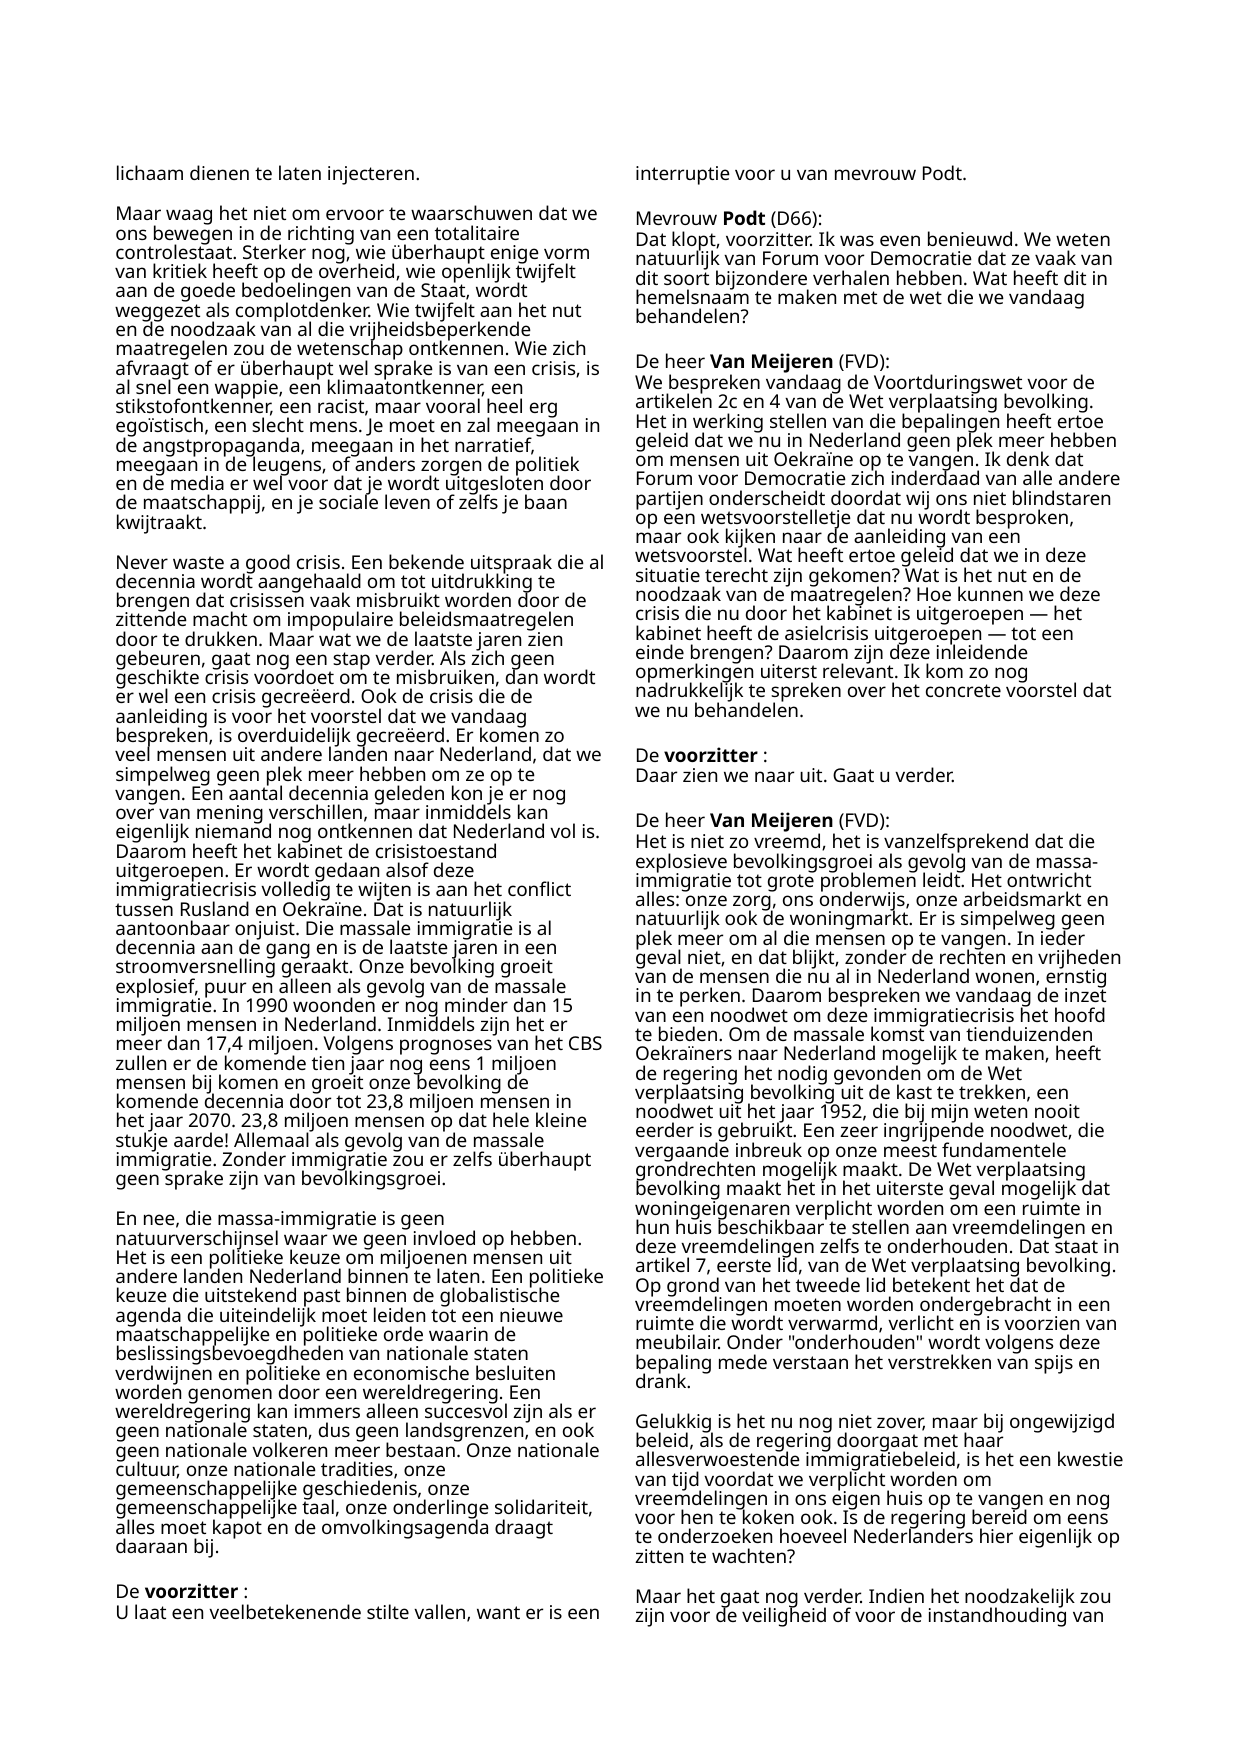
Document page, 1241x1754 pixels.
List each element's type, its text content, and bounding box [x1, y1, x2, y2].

text En nee, die massa-immigratie is geen natuurverschijnsel waar we geen invloed op hebben. Het is een politieke keuze om miljoenen mensen uit andere landen Nederland binnen te laten. Een politieke keuze die uitstekend past binnen de globalistische agenda die uiteindelijk moet leiden tot een nieuwe maatschappelijke en politieke orde waarin de beslissingsbevoegdheden van nationale staten verdwijnen en politieke en economische besluiten worden genomen door een wereldregering. Een wereldregering kan immers alleen succesvol zijn als er geen nationale staten, dus geen landsgrenzen, en ook geen nationale volkeren meer bestaan. Onze nationale cultuur, onze nationale tradities, onze gemeenschappelijke geschiedenis, onze gemeenschappelijke taal, onze onderlinge solidariteit, alles moet kapot en de omvolkingsagenda draagt daaraan bij. [115, 1210, 605, 1557]
text Mevrouw Podt (D66): [635, 205, 1125, 231]
text Dat klopt, voorzitter. Ik was even benieuwd. We weten natuurlijk van Forum voor Democratie dat ze vaak van dit soort bijzondere verhalen hebben. Wat heeft dit in hemelsnaam te maken met de wet die we vandaag behandelen? [635, 231, 1125, 327]
text lichaam dienen te laten injecteren. [115, 165, 605, 184]
text Het is niet zo vreemd, het is vanzelfsprekend dat die explosieve bevolkingsgroei als gevolg van de massa-immigratie tot grote problemen leidt. Het ontwricht alles: onze zorg, ons onderwijs, onze arbeidsmarkt en natuurlijk ook de woningmarkt. Er is simpelweg geen plek meer om al die mensen op te vangen. In ieder geval niet, en dat blijkt, zonder de rechten en vrijheden van de mensen die nu al in Nederland wonen, ernstig in te perken. Daarom bespreken we vandaag de inzet van een noodwet om deze immigratiecrisis het hoofd te bieden. Om de massale komst van tienduizenden Oekraïners naar Nederland mogelijk te maken, heeft de regering het nodig gevonden om de Wet verplaatsing bevolking uit de kast te trekken, een noodwet uit het jaar 1952, die bij mijn weten nooit eerder is gebruikt. Een zeer ingrijpende noodwet, die vergaande inbreuk op onze meest fundamentele grondrechten mogelijk maakt. De Wet verplaatsing bevolking maakt het in het uiterste geval mogelijk dat woningeigenaren verplicht worden om een ruimte in hun huis beschikbaar te stellen aan vreemdelingen en deze vreemdelingen zelfs te onderhouden. Dat staat in artikel 7, eerste lid, van de Wet verplaatsing bevolking. Op grond van het tweede lid betekent het dat de vreemdelingen moeten worden ondergebracht in een ruimte die wordt verwarmd, verlicht en is voorzien van meubilair. Onder "onderhouden" wordt volgens deze bepaling mede verstaan het verstrekken van spijs en drank. [635, 833, 1125, 1392]
text Never waste a good crisis. Een bekende uitspraak die al decennia wordt aangehaald om tot uitdrukking te brengen dat crisissen vaak misbruikt worden door de zittende macht om impopulaire beleidsmaatregelen door te drukken. Maar wat we de laatste jaren zien gebeuren, gaat nog een stap verder. Als zich geen geschikte crisis voordoet om te misbruiken, dan wordt er wel een crisis gecreëerd. Ook de crisis die de aanleiding is voor het voorstel dat we vandaag bespreken, is overduidelijk gecreëerd. Er komen zo veel mensen uit andere landen naar Nederland, dat we simpelweg geen plek meer hebben om ze op te vangen. Een aantal decennia geleden kon je er nog over van mening verschillen, maar inmiddels kan eigenlijk niemand nog ontkennen dat Nederland vol is. Daarom heeft het kabinet de crisistoestand uitgeroepen. Er wordt gedaan alsof deze immigratiecrisis volledig te wijten is aan het conflict tussen Rusland en Oekraïne. Dat is natuurlijk aantoonbaar onjuist. Die massale immigratie is al decennia aan de gang en is de laatste jaren in een stroomversnelling geraakt. Onze bevolking groeit explosief, puur en alleen als gevolg van de massale immigratie. In 1990 woonden er nog minder dan 15 miljoen mensen in Nederland. Inmiddels zijn het er meer dan 17,4 miljoen. Volgens prognoses van het CBS zullen er de komende tien jaar nog eens 1 miljoen mensen bij komen en groeit onze bevolking de komende decennia door tot 23,8 miljoen mensen in het jaar 2070. 23,8 miljoen mensen op dat hele kleine stukje aarde! Allemaal als gevolg van de massale immigratie. Zonder immigratie zou er zelfs überhaupt geen sprake zijn van bevolkingsgroei. [115, 554, 605, 1189]
text De voorzitter : [115, 1578, 605, 1604]
text Maar het gaat nog verder. Indien het noodzakelijk zou zijn voor de veiligheid of voor de instandhouding van [635, 1588, 1125, 1626]
text interruptie voor u van mevrouw Podt. [635, 165, 1125, 184]
text De heer Van Meijeren (FVD): [635, 348, 1125, 374]
text Daar zien we naar uit. Gaat u verder. [635, 767, 1125, 787]
text Maar waag het niet om ervoor te waarschuwen dat we ons bewegen in de richting van een totalitaire controlestaat. Sterker nog, wie überhaupt enige vorm van kritiek heeft op de overheid, wie openlijk twijfelt aan de goede bedoelingen van de Staat, wordt weggezet als complotdenker. Wie twijfelt aan het nut en de noodzaak van al die vrijheidsbeperkende maatregelen zou de wetenschap ontkennen. Wie zich afvraagt of er überhaupt wel sprake is van een crisis, is al snel een wappie, een klimaatontkenner, een stikstofontkenner, een racist, maar vooral heel erg egoïstisch, een slecht mens. Je moet en zal meegaan in de angstpropaganda, meegaan in het narratief, meegaan in de leugens, of anders zorgen de politiek en de media er wel voor dat je wordt uitgesloten door de maatschappij, en je sociale leven of zelfs je baan kwijtraakt. [115, 205, 605, 533]
text U laat een veelbetekenende stilte vallen, want er is een [115, 1604, 605, 1623]
text We bespreken vandaag de Voortduringswet voor de artikelen 2c en 4 van de Wet verplaatsing bevolking. Het in werking stellen van die bepalingen heeft ertoe geleid dat we nu in Nederland geen plek meer hebben om mensen uit Oekraïne op te vangen. Ik denk dat Forum voor Democratie zich inderdaad van alle andere partijen onderscheidt doordat wij ons niet blindstaren op een wetsvoorstelletje dat nu wordt besproken, maar ook kijken naar de aanleiding van een wetsvoorstel. Wat heeft ertoe geleid dat we in deze situatie terecht zijn gekomen? Wat is het nut en de noodzaak van de maatregelen? Hoe kunnen we deze crisis die nu door het kabinet is uitgeroepen — het kabinet heeft de asielcrisis uitgeroepen — tot een einde brengen? Daarom zijn deze inleidende opmerkingen uiterst relevant. Ik kom zo nog nadrukkelijk te spreken over het concrete voorstel dat we nu behandelen. [635, 374, 1125, 721]
text De voorzitter : [635, 742, 1125, 767]
text Gelukkig is het nu nog niet zover, maar bij ongewijzigd beleid, als de regering doorgaat met haar allesverwoestende immigratiebeleid, is het een kwestie van tijd voordat we verplicht worden om vreemdelingen in ons eigen huis op te vangen en nog voor hen te koken ook. Is de regering bereid om eens te onderzoeken hoeveel Nederlanders hier eigenlijk op zitten te wachten? [635, 1413, 1125, 1567]
text De heer Van Meijeren (FVD): [635, 808, 1125, 833]
